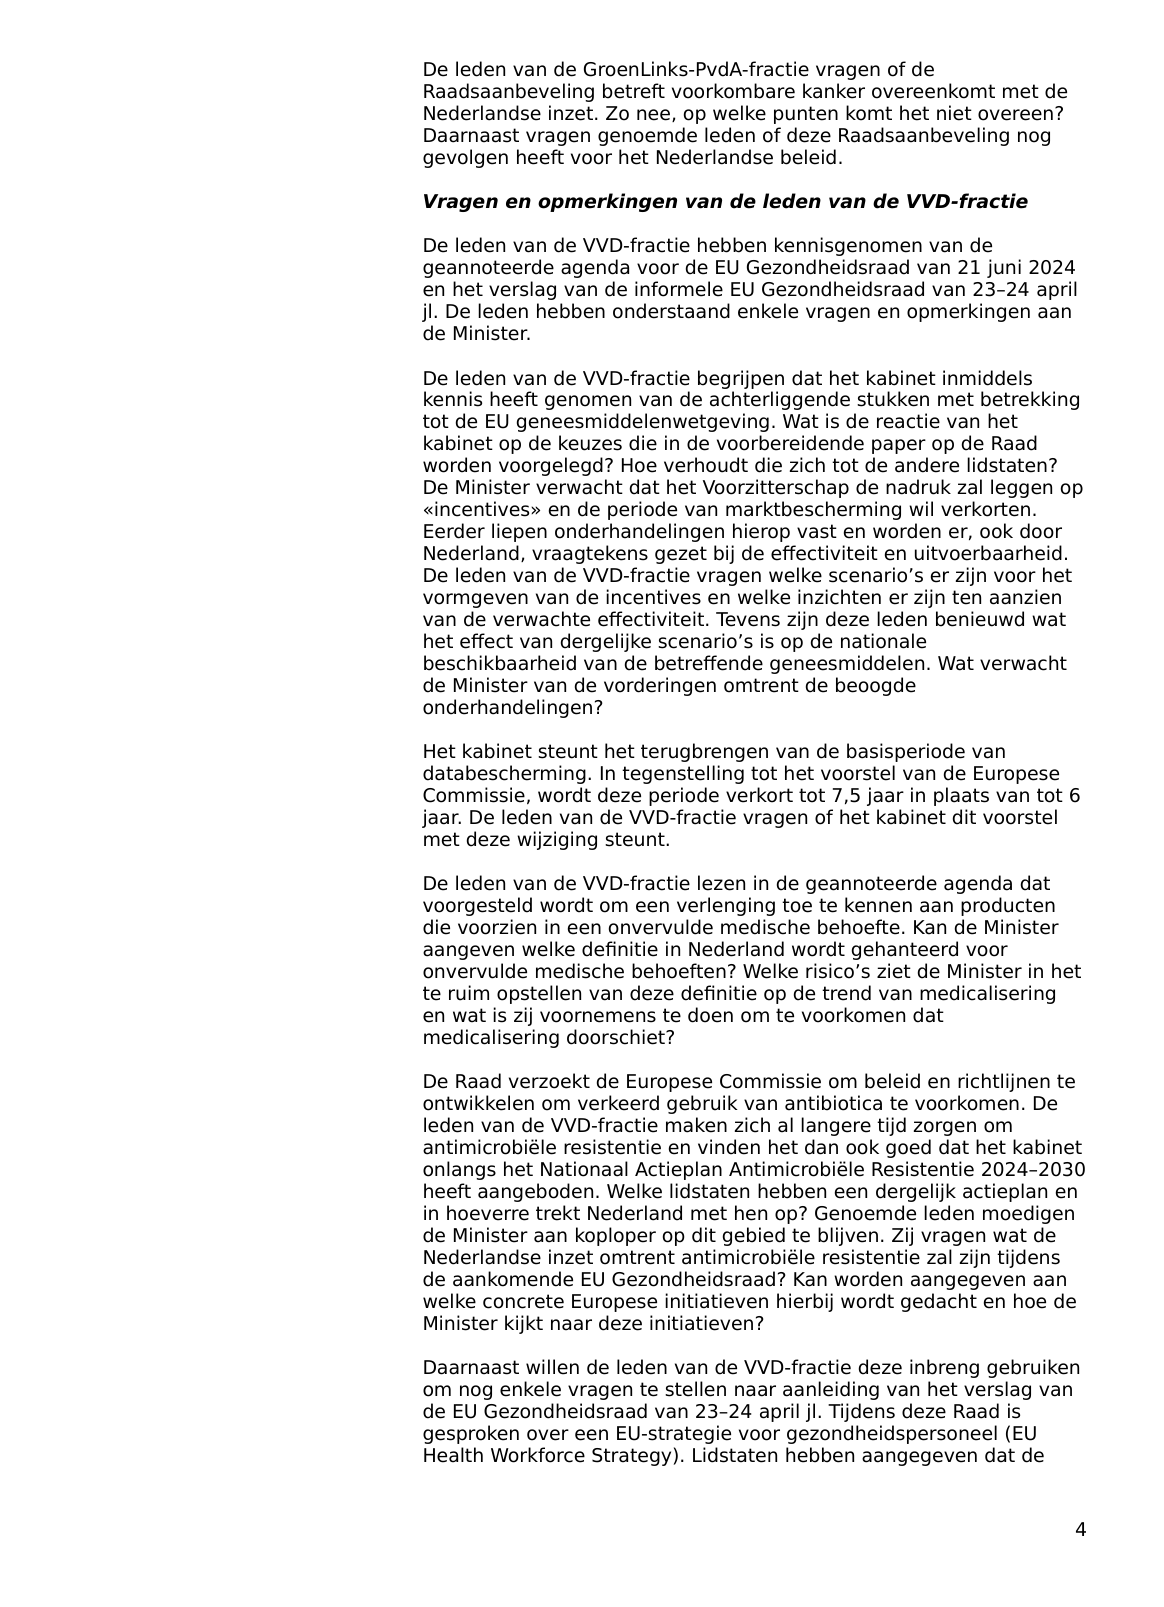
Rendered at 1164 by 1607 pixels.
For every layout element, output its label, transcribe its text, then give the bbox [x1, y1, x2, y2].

text De leden van de VVD-fractie begrijpen dat het kabinet inmiddels kennis heeft genomen van de achterliggende stukken met betrekking tot de EU geneesmiddelenwetgeving. Wat is de reactie van het kabinet op de keuzes die in de voorbereidende paper op de Raad worden voorgelegd? Hoe verhoudt die zich tot de andere lidstaten? De Minister verwacht dat het Voorzitterschap de nadruk zal leggen op «incentives» en de periode van marktbescherming wil verkorten. Eerder liepen onderhandelingen hierop vast en worden er, ook door Nederland, vraagtekens gezet bij de effectiviteit en uitvoerbaarheid. De leden van de VVD-fractie vragen welke scenario’s er zijn voor het vormgeven van de incentives en welke inzichten er zijn ten aanzien van de verwachte effectiviteit. Tevens zijn deze leden benieuwd wat het effect van dergelijke scenario’s is op de nationale beschikbaarheid van de betreffende geneesmiddelen. Wat verwacht de Minister van de vorderingen omtrent de beoogde onderhandelingen? [422, 367, 1087, 719]
text De Raad verzoekt de Europese Commissie om beleid en richtlijnen te ontwikkelen om verkeerd gebruik van antibiotica te voorkomen. De leden van de VVD-fractie maken zich al langere tijd zorgen om antimicrobiële resistentie en vinden het dan ook goed dat het kabinet onlangs het Nationaal Actieplan Antimicrobiële Resistentie 2024–2030 heeft aangeboden. Welke lidstaten hebben een dergelijk actieplan en in hoeverre trekt Nederland met hen op? Genoemde leden moedigen de Minister aan koploper op dit gebied te blijven. Zij vragen wat de Nederlandse inzet omtrent antimicrobiële resistentie zal zijn tijdens de aankomende EU Gezondheidsraad? Kan worden aangegeven aan welke concrete Europese initiatieven hierbij wordt gedacht en hoe de Minister kijkt naar deze initiatieven? [422, 1071, 1087, 1335]
text Het kabinet steunt het terugbrengen van de basisperiode van databescherming. In tegenstelling tot het voorstel van de Europese Commissie, wordt deze periode verkort tot 7,5 jaar in plaats van tot 6 jaar. De leden van de VVD-fractie vragen of het kabinet dit voorstel met deze wijziging steunt. [422, 741, 1087, 851]
text Daarnaast willen de leden van de VVD-fractie deze inbreng gebruiken om nog enkele vragen te stellen naar aanleiding van het verslag van de EU Gezondheidsraad van 23–24 april jl. Tijdens deze Raad is gesproken over een EU-strategie voor gezondheidspersoneel (EU Health Workforce Strategy). Lidstaten hebben aangegeven dat de [422, 1357, 1087, 1467]
subtitle Vragen en opmerkingen van de leden van de VVD-fractie [422, 191, 1087, 213]
text De leden van de GroenLinks-PvdA-fractie vragen of de Raadsaanbeveling betreft voorkombare kanker overeenkomt met de Nederlandse inzet. Zo nee, op welke punten komt het niet overeen? Daarnaast vragen genoemde leden of deze Raadsaanbeveling nog gevolgen heeft voor het Nederlandse beleid. [422, 59, 1087, 169]
text De leden van de VVD-fractie lezen in de geannoteerde agenda dat voorgesteld wordt om een verlenging toe te kennen aan producten die voorzien in een onvervulde medische behoefte. Kan de Minister aangeven welke definitie in Nederland wordt gehanteerd voor onvervulde medische behoeften? Welke risico’s ziet de Minister in het te ruim opstellen van deze definitie op de trend van medicalisering en wat is zij voornemens te doen om te voorkomen dat medicalisering doorschiet? [422, 873, 1087, 1049]
text De leden van de VVD-fractie hebben kennisgenomen van de geannoteerde agenda voor de EU Gezondheidsraad van 21 juni 2024 en het verslag van de informele EU Gezondheidsraad van 23–24 april jl. De leden hebben onderstaand enkele vragen en opmerkingen aan de Minister. [422, 235, 1087, 345]
